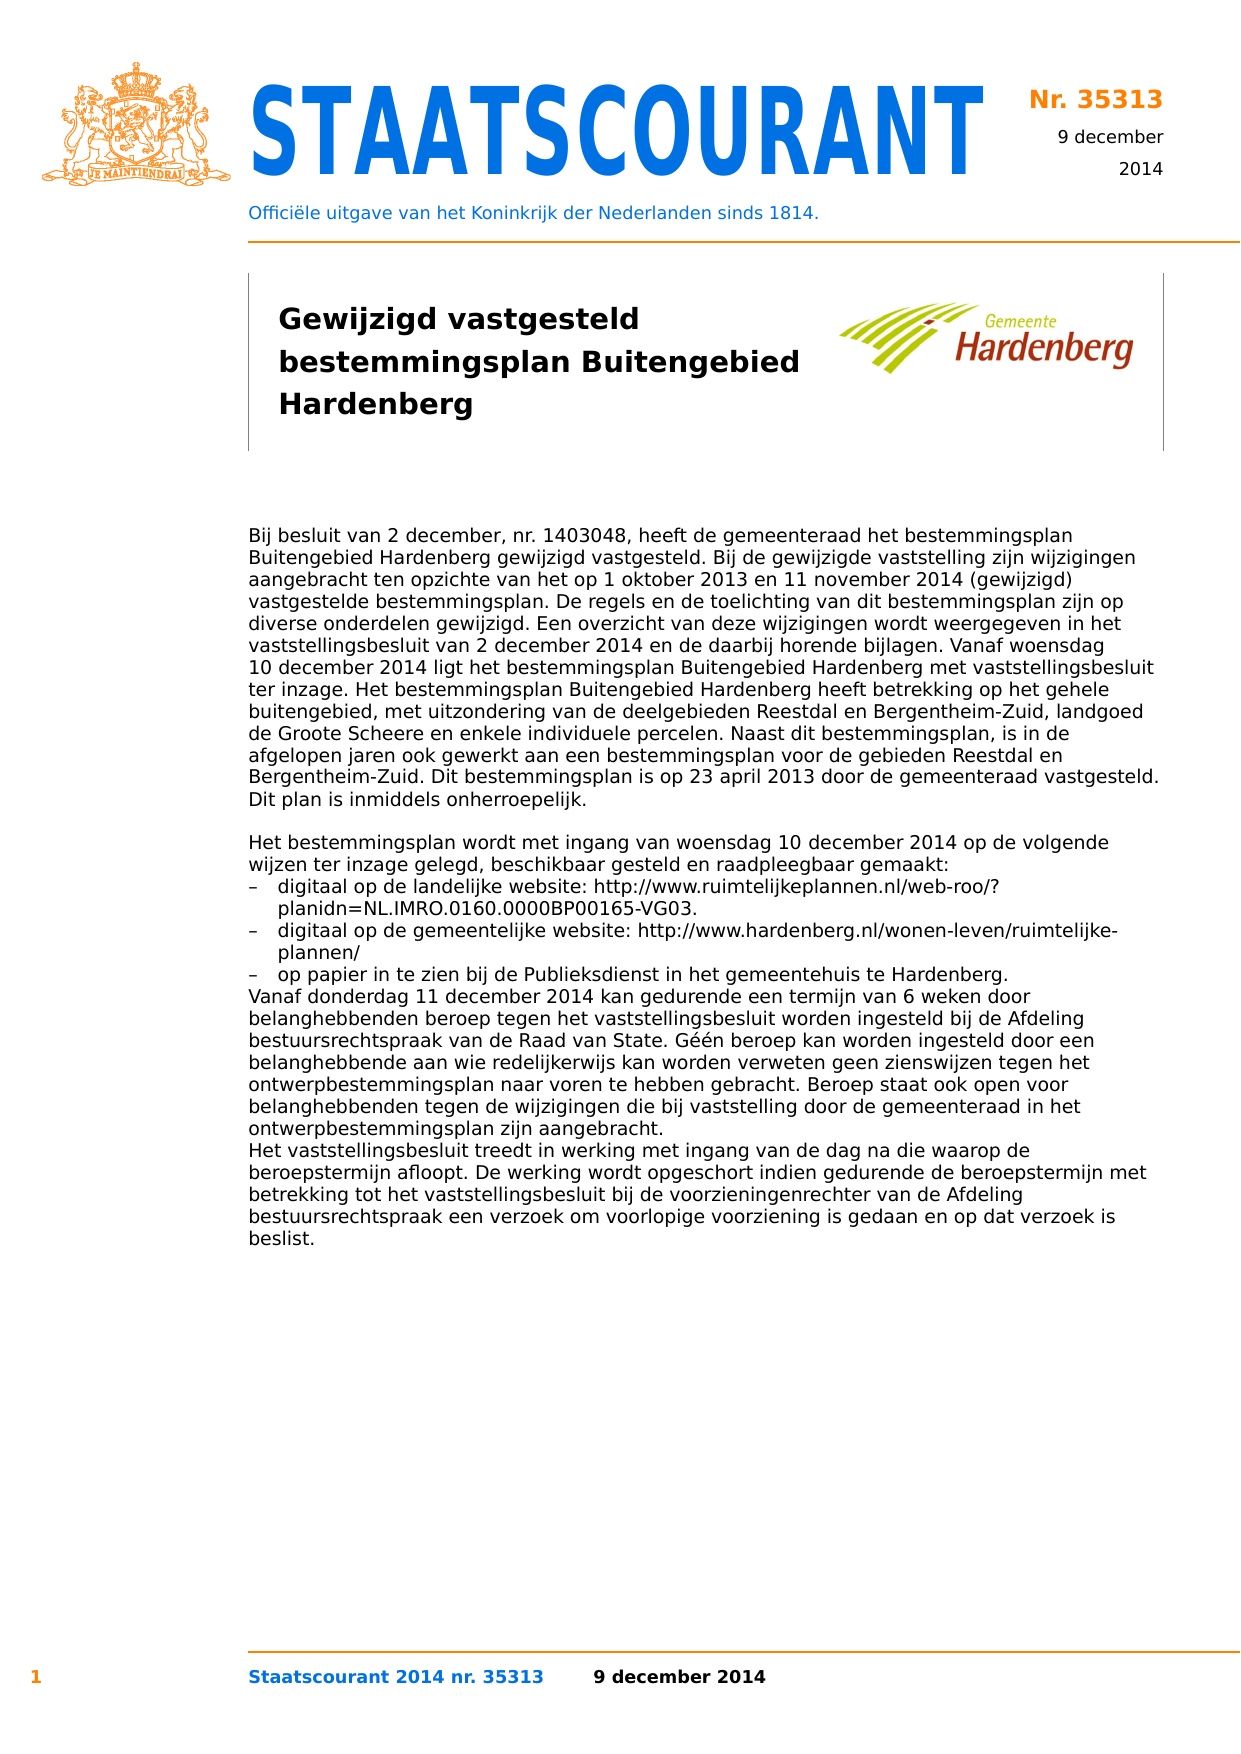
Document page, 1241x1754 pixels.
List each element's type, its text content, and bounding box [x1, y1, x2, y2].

text Het vaststellingsbesluit treedt in werking met ingang van de dag na die waarop de beroepstermijn afloopt. De werking wordt opgeschort indien gedurende de beroepstermijn met betrekking tot het vaststellingsbesluit bij de voorzieningenrechter van de Afdeling bestuursrechtspraak een verzoek om voorlopige voorziening is gedaan en op dat verzoek is beslist. [248, 1140, 1163, 1250]
table_header Nr. 35313 [998, 62, 1240, 121]
text – op papier in te zien bij de Publieksdienst in het gemeentehuis te Hardenberg. [248, 964, 1163, 986]
table_cell Officiële uitgave van het Koninkrijk der Nederlanden sinds 1814. [248, 203, 1240, 241]
text – digitaal op de landelijke website: http://www.ruimtelijkeplannen.nl/web-roo/?planidn=NL.IMRO.0160.0000BP00165-VG03. [248, 876, 1163, 920]
picture [838, 302, 1134, 374]
table_header [25, 62, 248, 241]
table_header STAATSCOURANT [248, 62, 998, 203]
picture [41, 62, 231, 186]
table_cell 9 december [998, 121, 1240, 153]
text Vanaf donderdag 11 december 2014 kan gedurende een termijn van 6 weken door belanghebbenden beroep tegen het vaststellingsbesluit worden ingesteld bij de Afdeling bestuursrechtspraak van de Raad van State. Géén beroep kan worden ingesteld door een belanghebbende aan wie redelijkerwijs kan worden verweten geen zienswijzen tegen het ontwerpbestemmingsplan naar voren te hebben gebracht. Beroep staat ook open voor belanghebbenden tegen de wijzigingen die bij vaststelling door de gemeenteraad in het ontwerpbestemmingsplan zijn aangebracht. [248, 986, 1163, 1140]
subtitle Gewijzigd vastgesteld bestemmingsplan Buitengebied Hardenberg [249, 273, 1163, 451]
text Het bestemmingsplan wordt met ingang van woensdag 10 december 2014 op de volgende wijzen ter inzage gelegd, beschikbaar gesteld en raadpleegbaar gemaakt: [248, 832, 1163, 876]
table_cell 2014 [998, 153, 1240, 203]
text Bij besluit van 2 december, nr. 1403048, heeft de gemeenteraad het bestemmingsplan Buitengebied Hardenberg gewijzigd vastgesteld. Bij de gewijzigde vaststelling zijn wijzigingen aangebracht ten opzichte van het op 1 oktober 2013 en 11 november 2014 (gewijzigd) vastgestelde bestemmingsplan. De regels en de toelichting van dit bestemmingsplan zijn op diverse onderdelen gewijzigd. Een overzicht van deze wijzigingen wordt weergegeven in het vaststellingsbesluit van 2 december 2014 en de daarbij horende bijlagen. Vanaf woensdag 10 december 2014 ligt het bestemmingsplan Buitengebied Hardenberg met vaststellingsbesluit ter inzage. Het bestemmingsplan Buitengebied Hardenberg heeft betrekking op het gehele buitengebied, met uitzondering van de deelgebieden Reestdal en Bergentheim-Zuid, landgoed de Groote Scheere en enkele individuele percelen. Naast dit bestemmingsplan, is in de afgelopen jaren ook gewerkt aan een bestemmingsplan voor de gebieden Reestdal en Bergentheim-Zuid. Dit bestemmingsplan is op 23 april 2013 door de gemeenteraad vastgesteld. Dit plan is inmiddels onherroepelijk. [248, 525, 1163, 810]
text – digitaal op de gemeentelijke website: http://www.hardenberg.nl/wonen-leven/ruimtelijke-plannen/ [248, 920, 1163, 964]
